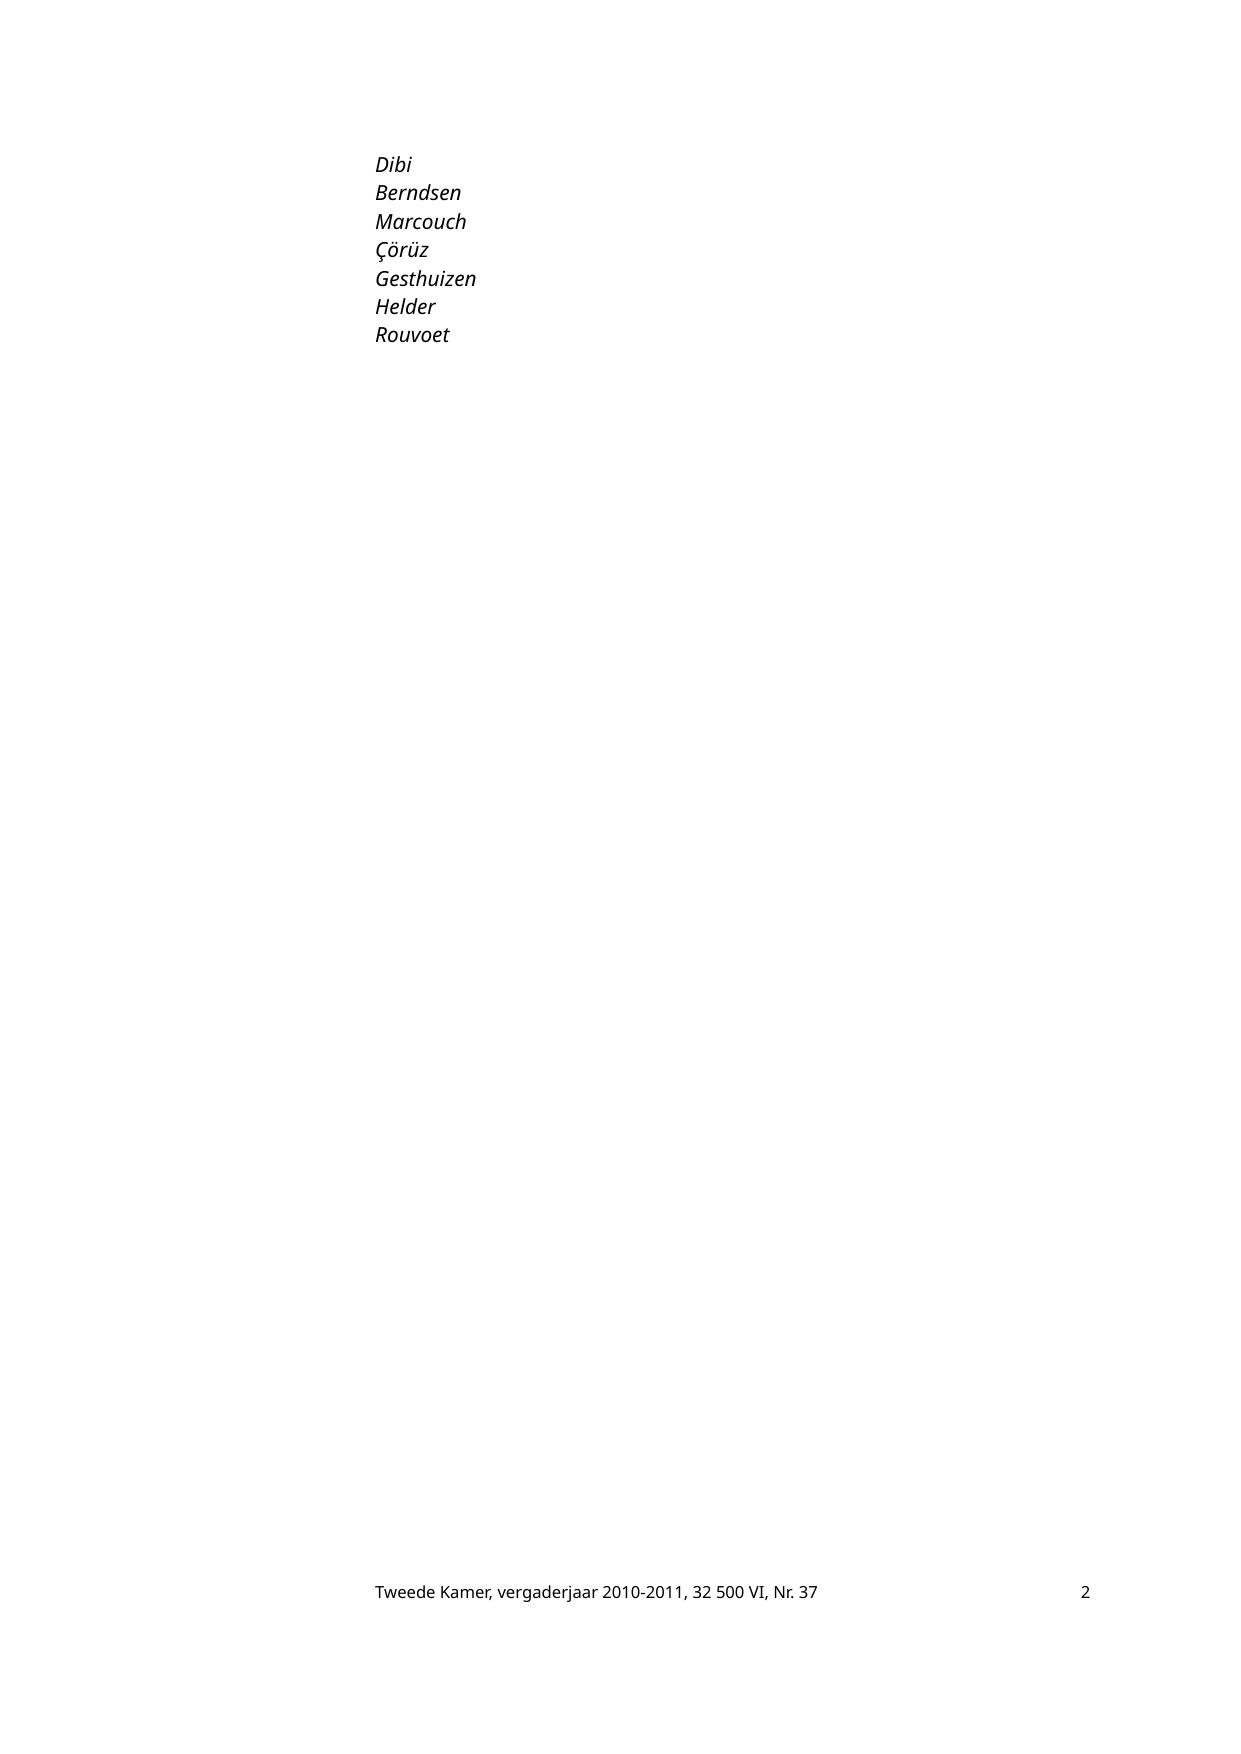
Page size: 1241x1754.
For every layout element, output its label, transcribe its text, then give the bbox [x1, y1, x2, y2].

text Gesthuizen [375, 264, 1090, 292]
text Helder [375, 292, 1090, 321]
text Çörüz [375, 235, 1090, 264]
text Marcouch [375, 207, 1090, 235]
text Dibi [375, 150, 1090, 178]
text Berndsen [375, 178, 1090, 207]
text Rouvoet [375, 321, 1090, 349]
